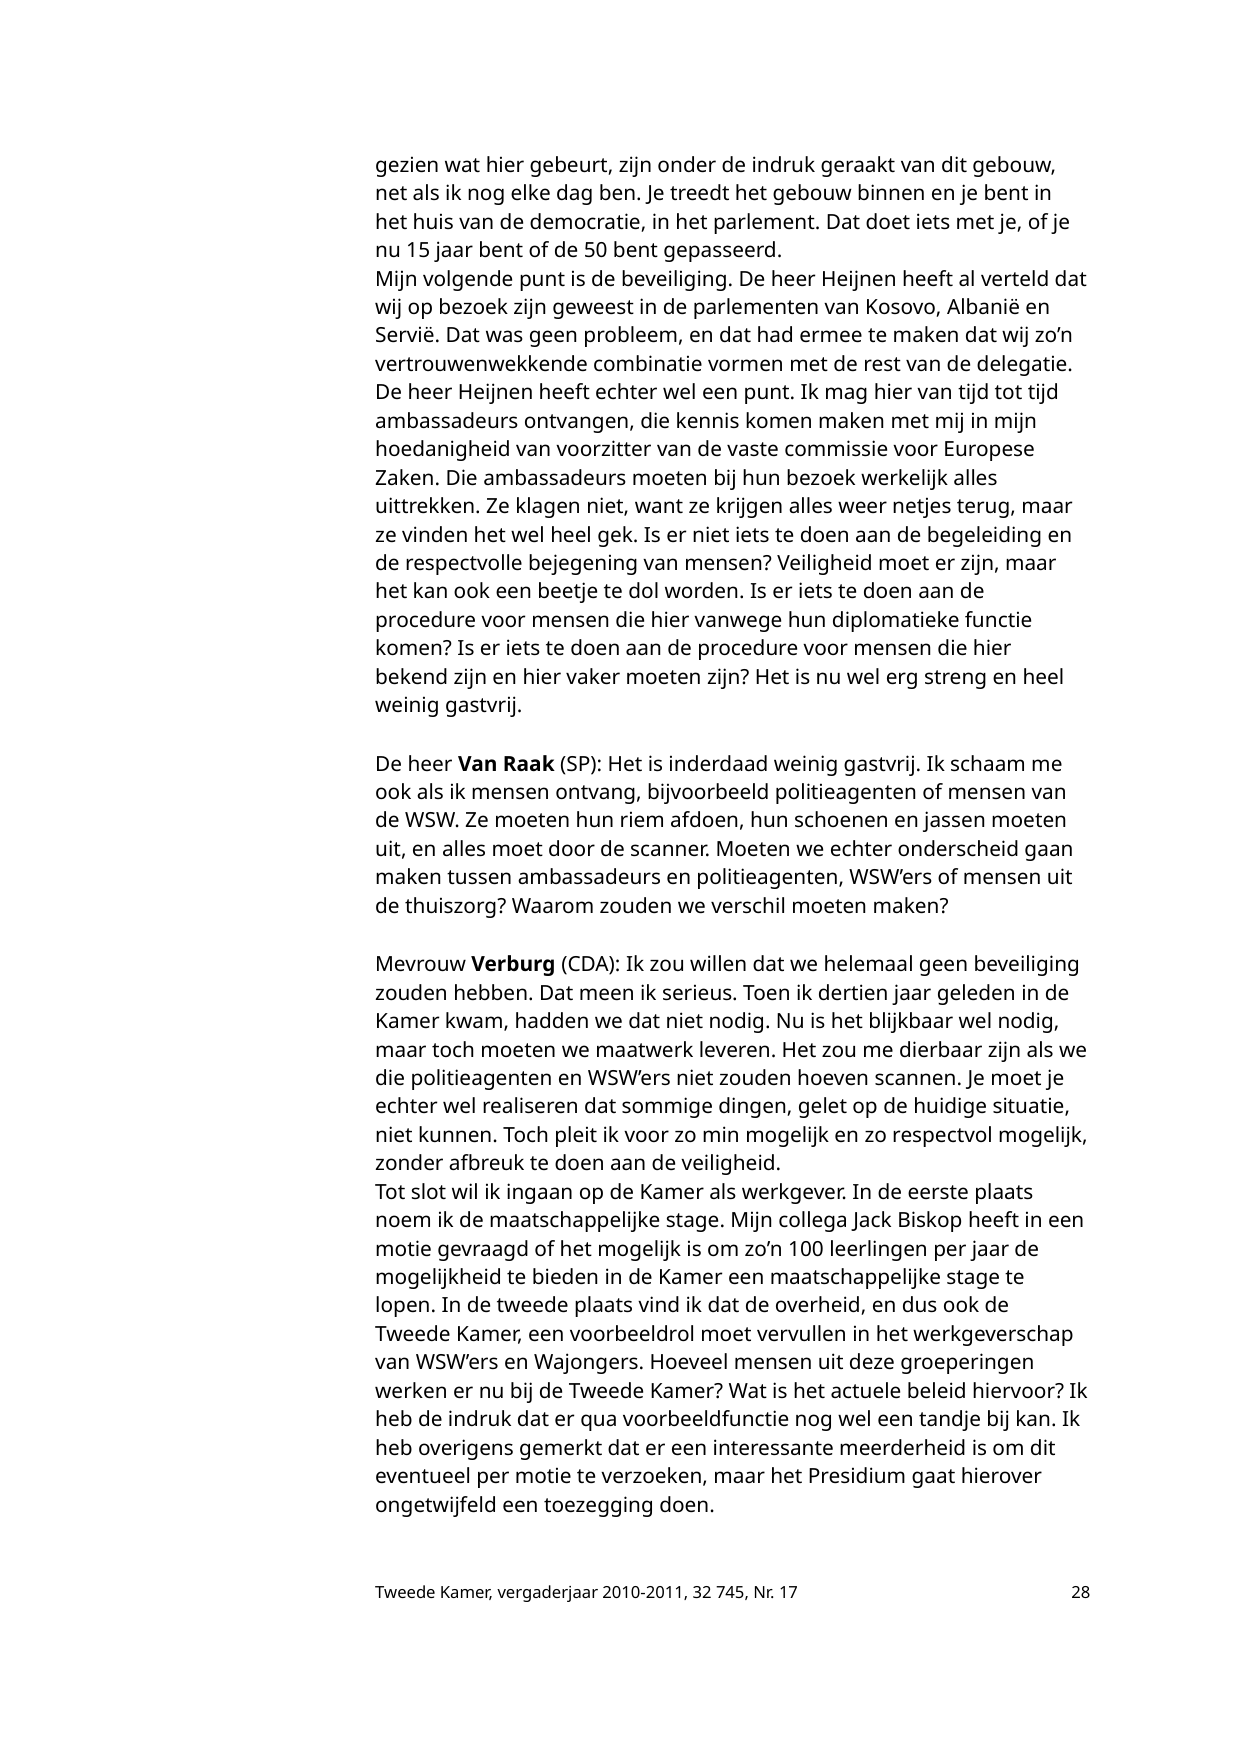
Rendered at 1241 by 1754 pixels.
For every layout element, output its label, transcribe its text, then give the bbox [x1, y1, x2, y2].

text gezien wat hier gebeurt, zijn onder de indruk geraakt van dit gebouw, net als ik nog elke dag ben. Je treedt het gebouw binnen en je bent in het huis van de democratie, in het parlement. Dat doet iets met je, of je nu 15 jaar bent of de 50 bent gepasseerd. [375, 150, 1090, 264]
text Tot slot wil ik ingaan op de Kamer als werkgever. In de eerste plaats noem ik de maatschappelijke stage. Mijn collega Jack Biskop heeft in een motie gevraagd of het mogelijk is om zo’n 100 leerlingen per jaar de mogelijkheid te bieden in de Kamer een maatschappelijke stage te lopen. In de tweede plaats vind ik dat de overheid, en dus ook de Tweede Kamer, een voorbeeldrol moet vervullen in het werkgeverschap van WSW’ers en Wajongers. Hoeveel mensen uit deze groeperingen werken er nu bij de Tweede Kamer? Wat is het actuele beleid hiervoor? Ik heb de indruk dat er qua voorbeeldfunctie nog wel een tandje bij kan. Ik heb overigens gemerkt dat er een interessante meerderheid is om dit eventueel per motie te verzoeken, maar het Presidium gaat hierover ongetwijfeld een toezegging doen. [375, 1177, 1090, 1518]
text De heer Van Raak (SP): Het is inderdaad weinig gastvrij. Ik schaam me ook als ik mensen ontvang, bijvoorbeeld politieagenten of mensen van de WSW. Ze moeten hun riem afdoen, hun schoenen en jassen moeten uit, en alles moet door de scanner. Moeten we echter onderscheid gaan maken tussen ambassadeurs en politieagenten, WSW’ers of mensen uit de thuiszorg? Waarom zouden we verschil moeten maken? [375, 749, 1090, 919]
text Mijn volgende punt is de beveiliging. De heer Heijnen heeft al verteld dat wij op bezoek zijn geweest in de parlementen van Kosovo, Albanië en Servië. Dat was geen probleem, en dat had ermee te maken dat wij zo’n vertrouwenwekkende combinatie vormen met de rest van de delegatie. De heer Heijnen heeft echter wel een punt. Ik mag hier van tijd tot tijd ambassadeurs ontvangen, die kennis komen maken met mij in mijn hoedanigheid van voorzitter van de vaste commissie voor Europese Zaken. Die ambassadeurs moeten bij hun bezoek werkelijk alles uittrekken. Ze klagen niet, want ze krijgen alles weer netjes terug, maar ze vinden het wel heel gek. Is er niet iets te doen aan de begeleiding en de respectvolle bejegening van mensen? Veiligheid moet er zijn, maar het kan ook een beetje te dol worden. Is er iets te doen aan de procedure voor mensen die hier vanwege hun diplomatieke functie komen? Is er iets te doen aan de procedure voor mensen die hier bekend zijn en hier vaker moeten zijn? Het is nu wel erg streng en heel weinig gastvrij. [375, 264, 1090, 719]
text Mevrouw Verburg (CDA): Ik zou willen dat we helemaal geen beveiliging zouden hebben. Dat meen ik serieus. Toen ik dertien jaar geleden in de Kamer kwam, hadden we dat niet nodig. Nu is het blijkbaar wel nodig, maar toch moeten we maatwerk leveren. Het zou me dierbaar zijn als we die politieagenten en WSW’ers niet zouden hoeven scannen. Je moet je echter wel realiseren dat sommige dingen, gelet op de huidige situatie, niet kunnen. Toch pleit ik voor zo min mogelijk en zo respectvol mogelijk, zonder afbreuk te doen aan de veiligheid. [375, 949, 1090, 1177]
